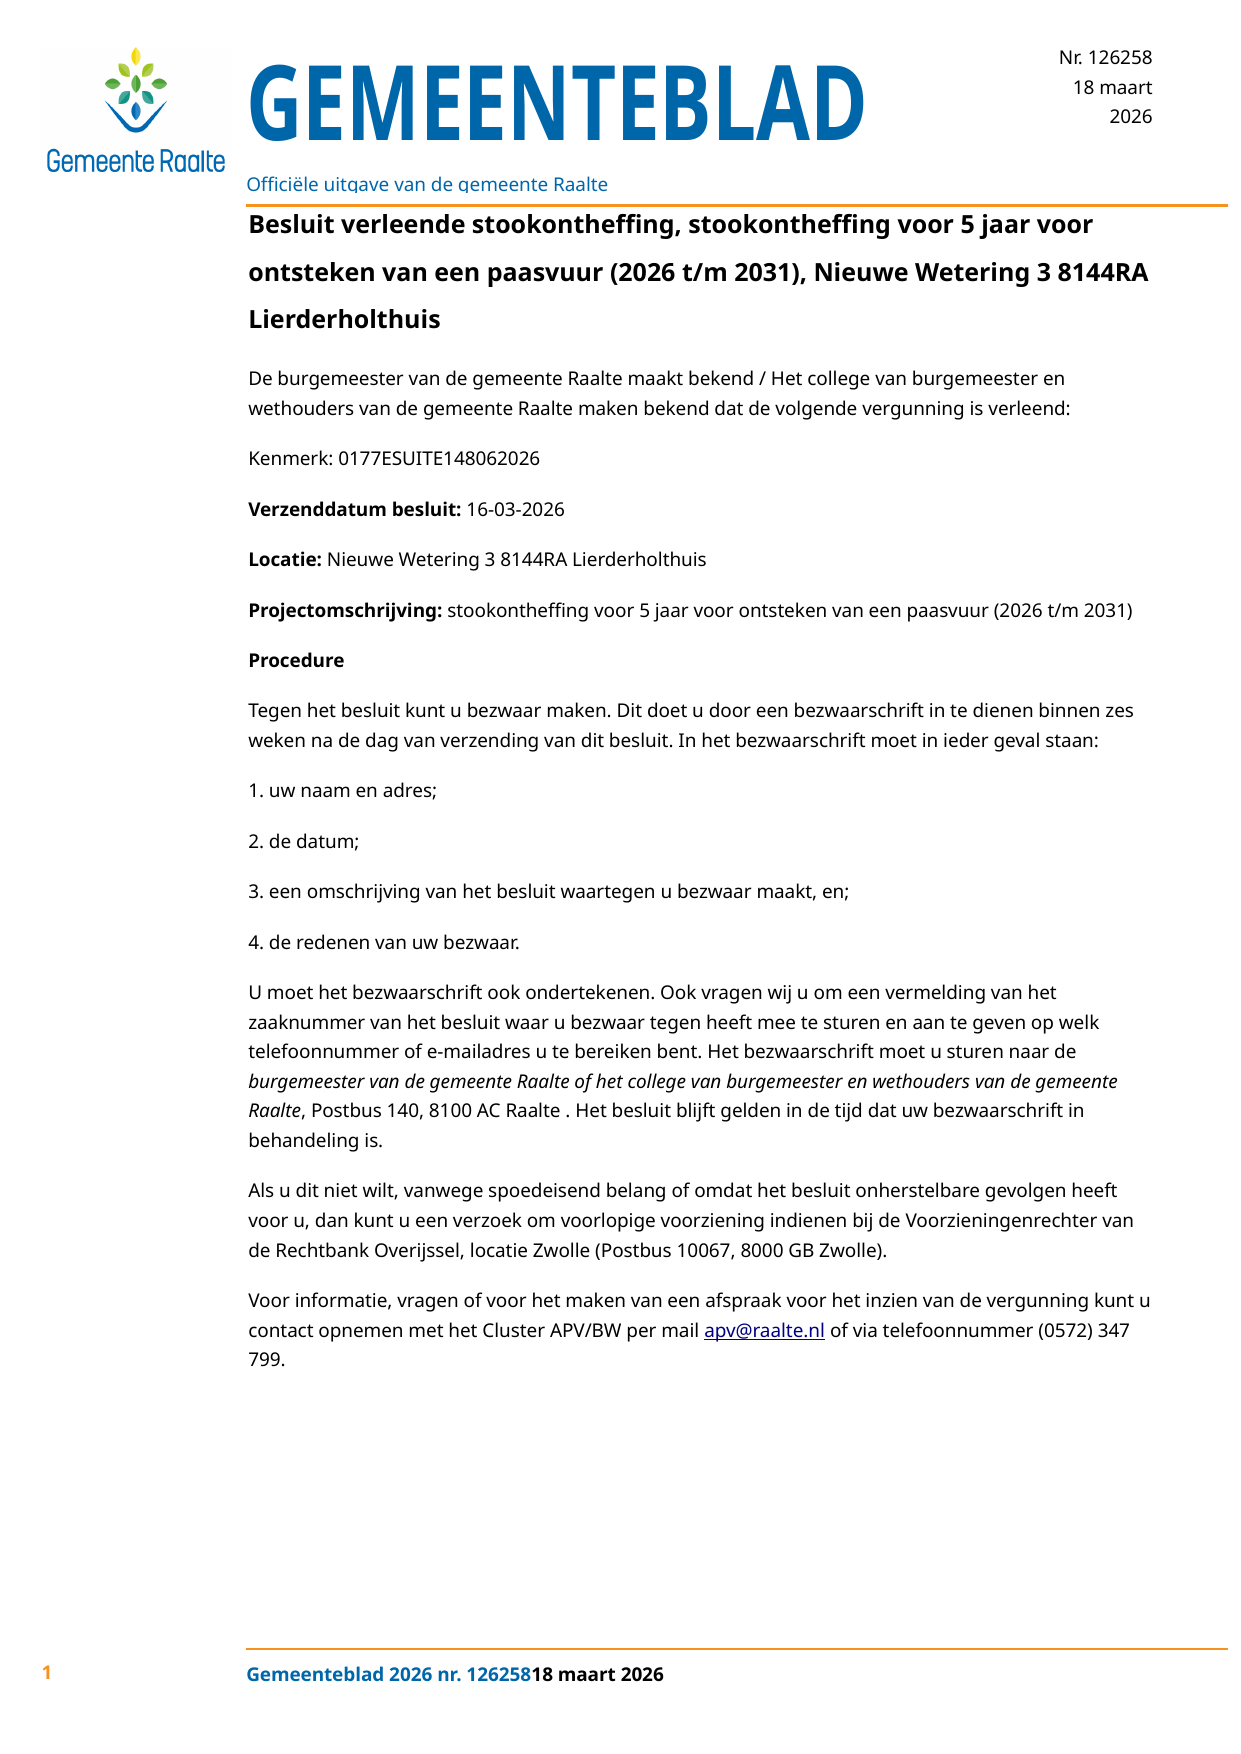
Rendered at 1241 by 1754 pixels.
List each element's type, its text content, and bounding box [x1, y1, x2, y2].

text Voor informatie, vragen of voor het maken van een afspraak voor het inzien van de vergunning kunt u contact opnemen met het Cluster APV/BW per mail apv@raalte.nl of via telefoonnummer (0572) 347 799. [248, 1287, 1152, 1372]
text 3. een omschrijving van het besluit waartegen u bezwaar maakt, en; [248, 878, 1152, 904]
text U moet het bezwaarschrift ook ondertekenen. Ook vragen wij u om een vermelding van het zaaknummer van het besluit waar u bezwaar tegen heeft mee te sturen en aan te geven op welk telefoonnummer of e-mailadres u te bereiken bent. Het bezwaarschrift moet u sturen naar de burgemeester van de gemeente Raalte of het college van burgemeester en wethouders van de gemeente Raalte, Postbus 140, 8100 AC Raalte . Het besluit blijft gelden in de tijd dat uw bezwaarschrift in behandeling is. [248, 979, 1152, 1153]
text Kenmerk: 0177ESUITE148062026 [248, 446, 1152, 471]
text 4. de redenen van uw bezwaar. [248, 929, 1152, 954]
text Procedure [248, 647, 1152, 673]
text 2. de datum; [248, 828, 1152, 854]
text 1. uw naam en adres; [248, 778, 1152, 803]
text Tegen het besluit kunt u bezwaar maken. Dit doet u door een bezwaarschrift in te dienen binnen zes weken na de dag van verzending van dit besluit. In het bezwaarschrift moet in ieder geval staan: [248, 698, 1152, 753]
text Locatie: Nieuwe Wetering 3 8144RA Lierderholthuis [248, 546, 1152, 572]
text Verzenddatum besluit: 16-03-2026 [248, 496, 1152, 522]
picture [41, 47, 231, 172]
text Besluit verleende stookontheffing, stookontheffing voor 5 jaar voor ontsteken van een paasvuur (2026 t/m 2031), Nieuwe Wetering 3 8144RA Lierderholthuis [248, 207, 1152, 336]
text Projectomschrijving: stookontheffing voor 5 jaar voor ontsteken van een paasvuur (2026 t/m 2031) [248, 597, 1152, 622]
text Als u dit niet wilt, vanwege spoedeisend belang of omdat het besluit onherstelbare gevolgen heeft voor u, dan kunt u een verzoek om voorlopige voorziening indienen bij de Voorzieningenrechter van de Rechtbank Overijssel, locatie Zwolle (Postbus 10067, 8000 GB Zwolle). [248, 1178, 1152, 1262]
text De burgemeester van de gemeente Raalte maakt bekend / Het college van burgemeester en wethouders van de gemeente Raalte maken bekend dat de volgende vergunning is verleend: [248, 366, 1152, 421]
